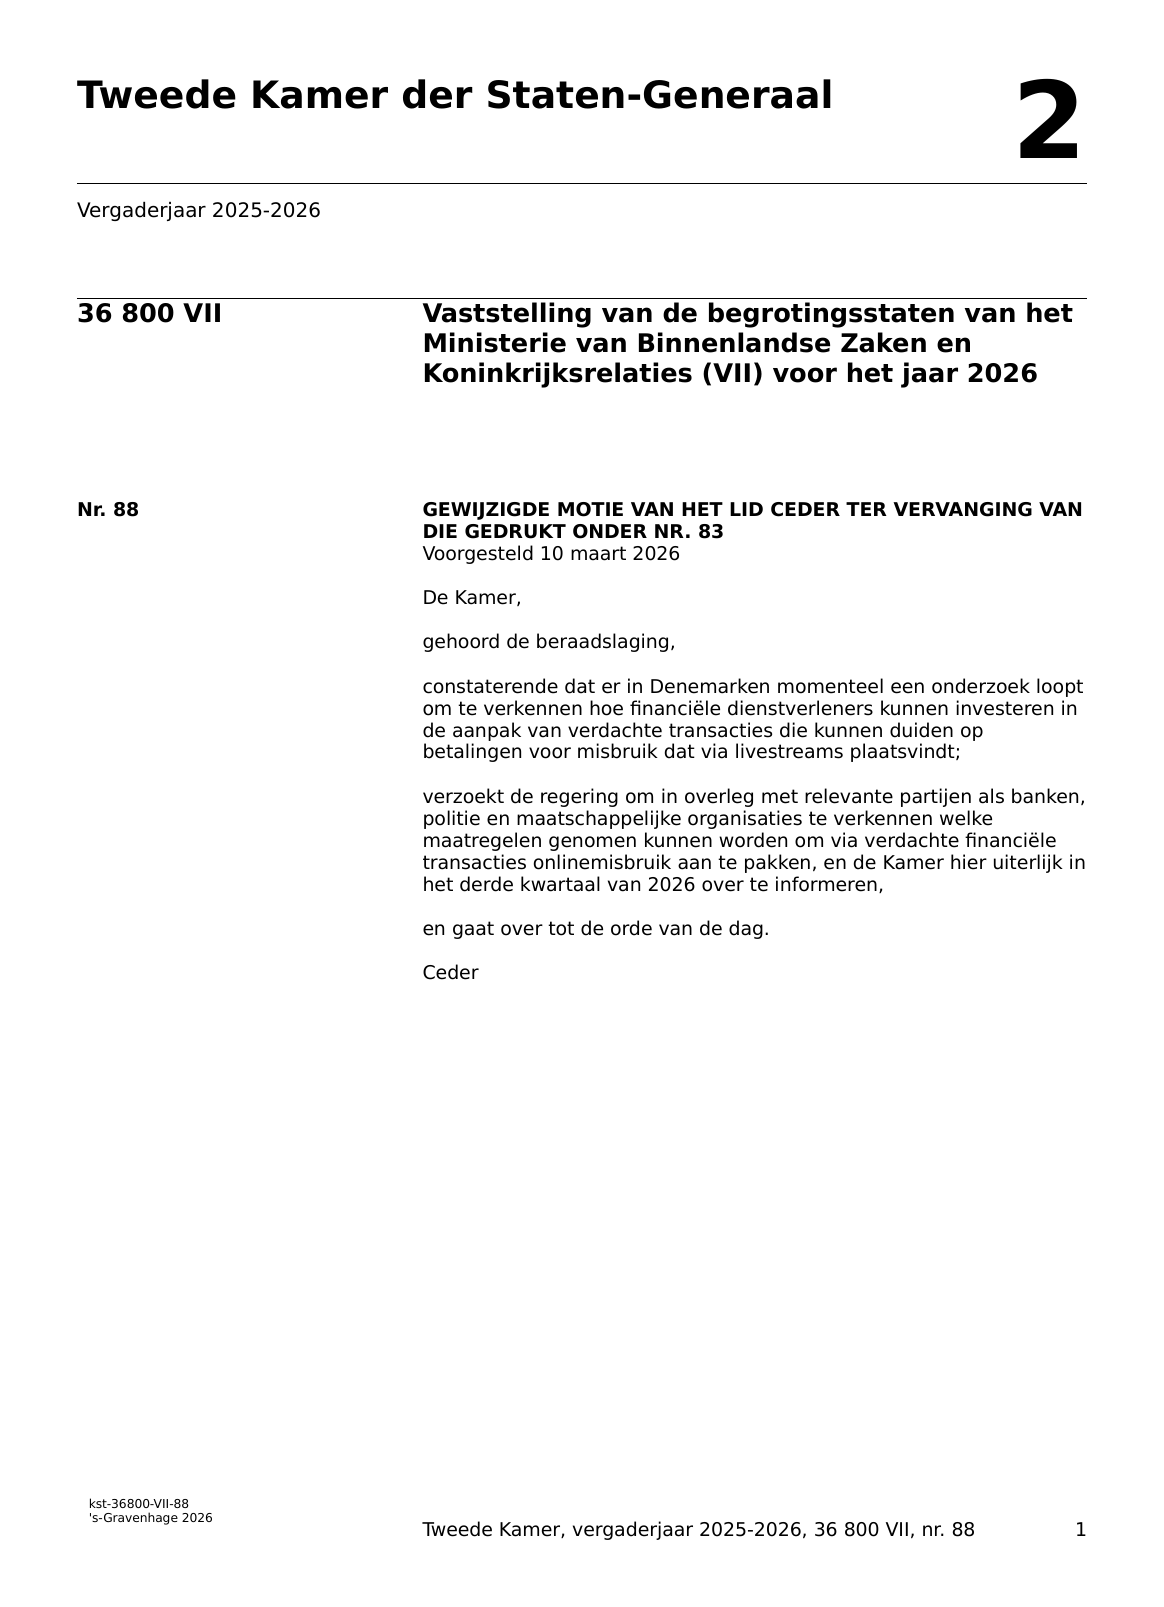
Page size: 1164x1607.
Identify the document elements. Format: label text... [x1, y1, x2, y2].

text Voorgesteld 10 maart 2026 [422, 543, 1087, 565]
text De Kamer, [422, 587, 1087, 609]
text Ceder [422, 962, 1087, 984]
subtitle Nr. 88 GEWIJZIGDE MOTIE VAN HET LID CEDER TER VERVANGING VAN DIE GEDRUKT ONDER NR. 83 [77, 499, 1087, 543]
text gehoord de beraadslaging, [422, 631, 1087, 653]
text verzoekt de regering om in overleg met relevante partijen als banken, politie en maatschappelijke organisaties te verkennen welke maatregelen genomen kunnen worden om via verdachte financiële transacties onlinemisbruik aan te pakken, en de Kamer hier uiterlijk in het derde kwartaal van 2026 over te informeren, [422, 786, 1087, 896]
text en gaat over tot de orde van de dag. [422, 918, 1087, 940]
table_header 2 [886, 59, 1087, 183]
subtitle 36 800 VII Vaststelling van de begrotingsstaten van het Ministerie van Binnenlandse Zaken en Koninkrijksrelaties (VII) voor het jaar 2026 [77, 299, 1087, 388]
table_header Tweede Kamer der Staten-Generaal [77, 59, 886, 183]
text 's-Gravenhage 2026 [88, 1511, 323, 1525]
text kst-36800-VII-88 [88, 1497, 323, 1511]
text constaterende dat er in Denemarken momenteel een onderzoek loopt om te verkennen hoe financiële dienstverleners kunnen investeren in de aanpak van verdachte transacties die kunnen duiden op betalingen voor misbruik dat via livestreams plaatsvindt; [422, 676, 1087, 763]
table_cell Vergaderjaar 2025-2026 [77, 184, 1087, 298]
